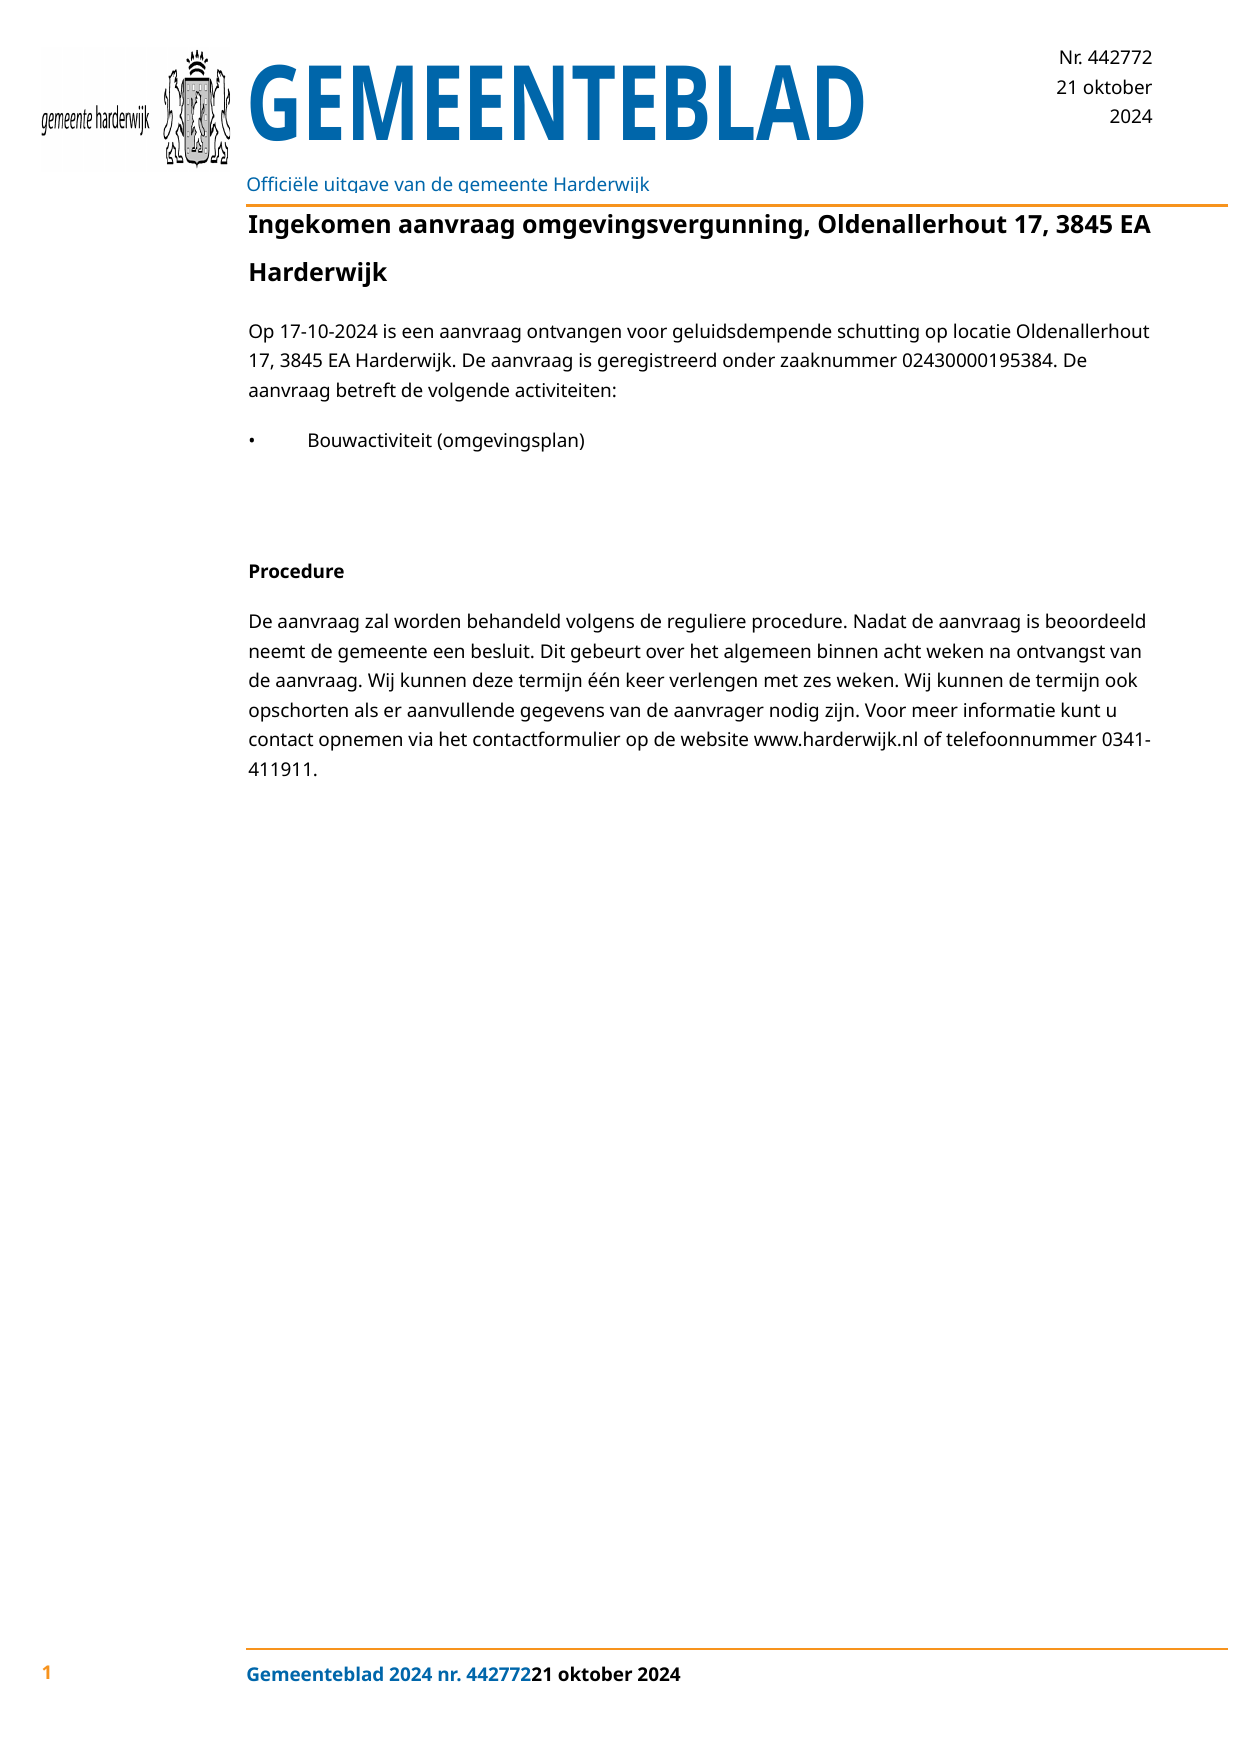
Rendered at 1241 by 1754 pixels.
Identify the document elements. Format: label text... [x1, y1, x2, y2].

text Ingekomen aanvraag omgevingsvergunning, Oldenallerhout 17, 3845 EA Harderwijk [248, 207, 1152, 288]
list Bouwactiviteit (omgevingsplan) [248, 427, 1152, 453]
text De aanvraag zal worden behandeld volgens de reguliere procedure. Nadat de aanvraag is beoordeeld neemt de gemeente een besluit. Dit gebeurt over het algemeen binnen acht weken na ontvangst van de aanvraag. Wij kunnen deze termijn één keer verlengen met zes weken. Wij kunnen de termijn ook opschorten als er aanvullende gegevens van de aanvrager nodig zijn. Voor meer informatie kunt u contact opnemen via het contactformulier op de website www.harderwijk.nl of telefoonnummer 0341-411911. [248, 608, 1152, 782]
picture [41, 47, 231, 172]
text Op 17-10-2024 is een aanvraag ontvangen voor geluidsdempende schutting op locatie Oldenallerhout 17, 3845 EA Harderwijk. De aanvraag is geregistreerd onder zaaknummer 02430000195384. De aanvraag betreft de volgende activiteiten: [248, 318, 1152, 403]
text Procedure [248, 558, 1152, 584]
